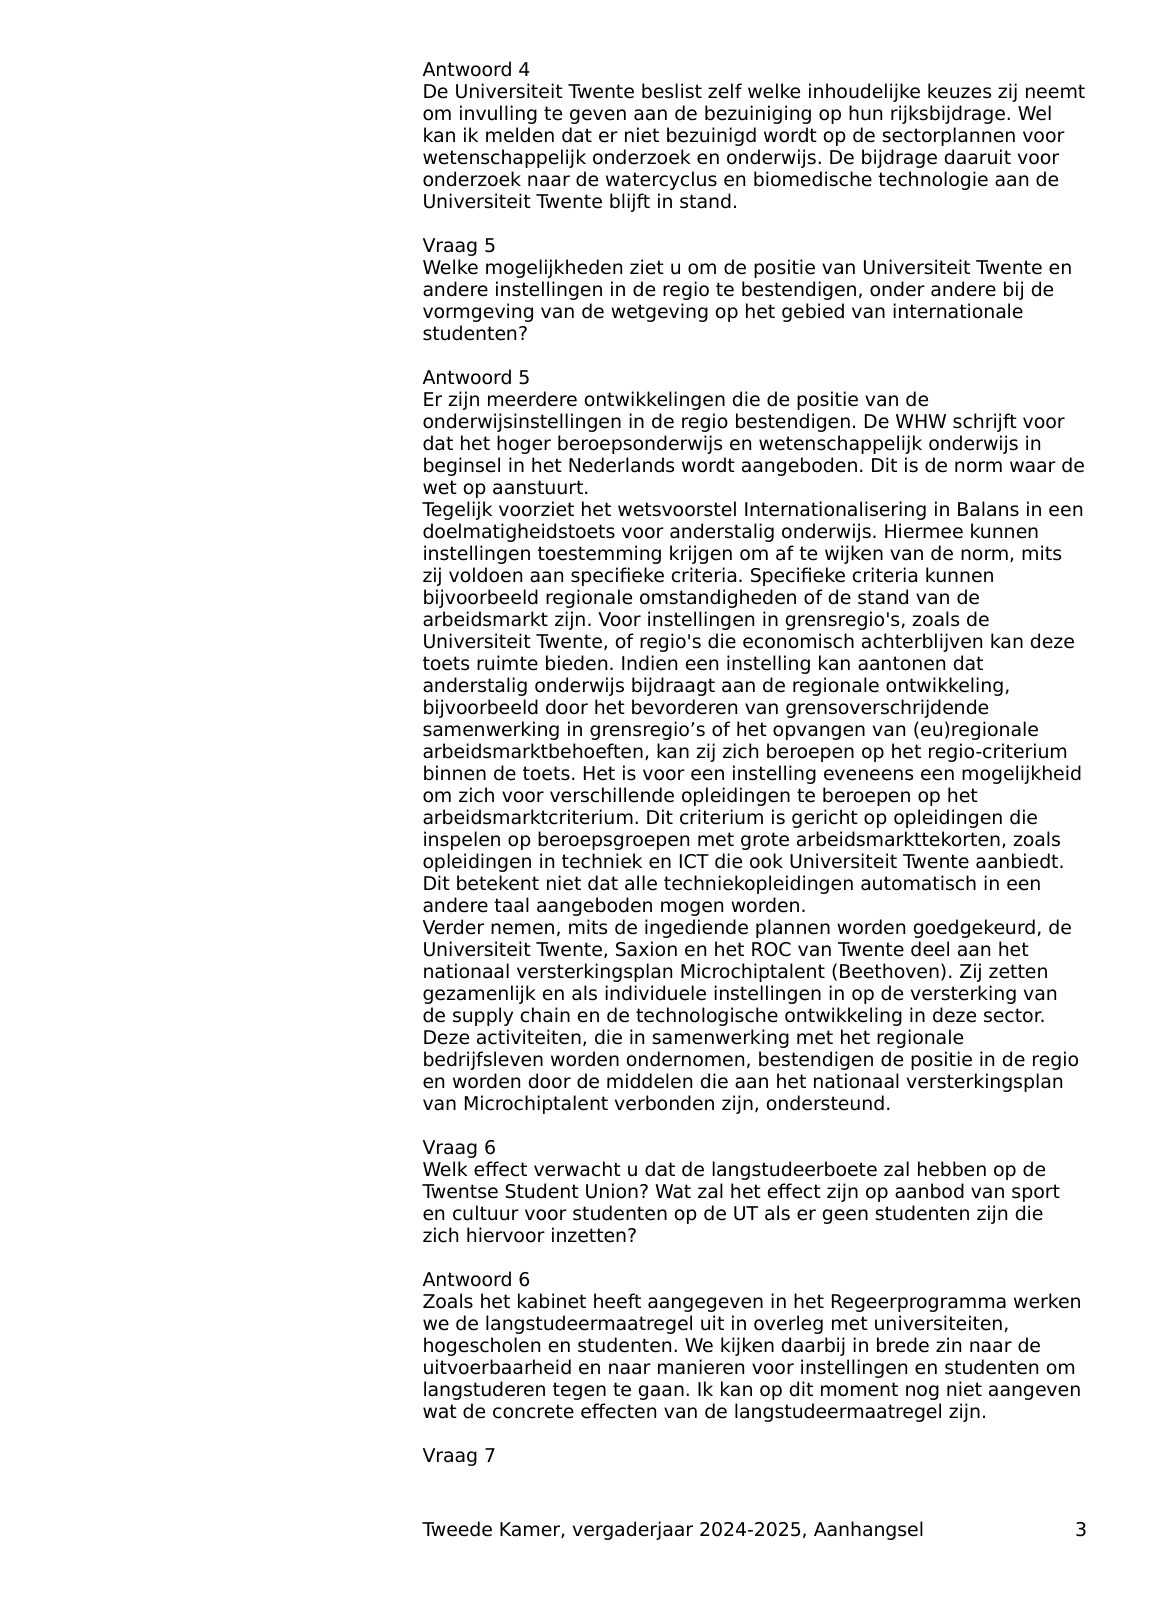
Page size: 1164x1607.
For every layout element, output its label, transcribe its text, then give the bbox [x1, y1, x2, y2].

text Welke mogelijkheden ziet u om de positie van Universiteit Twente en andere instellingen in de regio te bestendigen, onder andere bij de vormgeving van de wetgeving op het gebied van internationale studenten? [422, 257, 1087, 345]
text Vraag 7 [422, 1445, 1087, 1467]
text Vraag 5 [422, 235, 1087, 257]
text Antwoord 5 [422, 367, 1087, 389]
text Antwoord 4 [422, 59, 1087, 81]
text Er zijn meerdere ontwikkelingen die de positie van de onderwijsinstellingen in de regio bestendigen. De WHW schrijft voor dat het hoger beroepsonderwijs en wetenschappelijk onderwijs in beginsel in het Nederlands wordt aangeboden. Dit is de norm waar de wet op aanstuurt. [422, 389, 1087, 499]
text De Universiteit Twente beslist zelf welke inhoudelijke keuzes zij neemt om invulling te geven aan de bezuiniging op hun rijksbijdrage. Wel kan ik melden dat er niet bezuinigd wordt op de sectorplannen voor wetenschappelijk onderzoek en onderwijs. De bijdrage daaruit voor onderzoek naar de watercyclus en biomedische technologie aan de Universiteit Twente blijft in stand. [422, 81, 1087, 213]
text Welk effect verwacht u dat de langstudeerboete zal hebben op de Twentse Student Union? Wat zal het effect zijn op aanbod van sport en cultuur voor studenten op de UT als er geen studenten zijn die zich hiervoor inzetten? [422, 1159, 1087, 1247]
text Vraag 6 [422, 1137, 1087, 1159]
text Tegelijk voorziet het wetsvoorstel Internationalisering in Balans in een doelmatigheidstoets voor anderstalig onderwijs. Hiermee kunnen instellingen toestemming krijgen om af te wijken van de norm, mits zij voldoen aan specifieke criteria. Specifieke criteria kunnen bijvoorbeeld regionale omstandigheden of de stand van de arbeidsmarkt zijn. Voor instellingen in grensregio's, zoals de Universiteit Twente, of regio's die economisch achterblijven kan deze toets ruimte bieden. Indien een instelling kan aantonen dat anderstalig onderwijs bijdraagt aan de regionale ontwikkeling, bijvoorbeeld door het bevorderen van grensoverschrijdende samenwerking in grensregio’s of het opvangen van (eu)regionale arbeidsmarktbehoeften, kan zij zich beroepen op het regio-criterium binnen de toets. Het is voor een instelling eveneens een mogelijkheid om zich voor verschillende opleidingen te beroepen op het arbeidsmarktcriterium. Dit criterium is gericht op opleidingen die inspelen op beroepsgroepen met grote arbeidsmarkttekorten, zoals opleidingen in techniek en ICT die ook Universiteit Twente aanbiedt. Dit betekent niet dat alle techniekopleidingen automatisch in een andere taal aangeboden mogen worden. [422, 499, 1087, 917]
text Verder nemen, mits de ingediende plannen worden goedgekeurd, de Universiteit Twente, Saxion en het ROC van Twente deel aan het nationaal versterkingsplan Microchiptalent (Beethoven). Zij zetten gezamenlijk en als individuele instellingen in op de versterking van de supply chain en de technologische ontwikkeling in deze sector. Deze activiteiten, die in samenwerking met het regionale bedrijfsleven worden ondernomen, bestendigen de positie in de regio en worden door de middelen die aan het nationaal versterkingsplan van Microchiptalent verbonden zijn, ondersteund. [422, 917, 1087, 1114]
text Zoals het kabinet heeft aangegeven in het Regeerprogramma werken we de langstudeermaatregel uit in overleg met universiteiten, hogescholen en studenten. We kijken daarbij in brede zin naar de uitvoerbaarheid en naar manieren voor instellingen en studenten om langstuderen tegen te gaan. Ik kan op dit moment nog niet aangeven wat de concrete effecten van de langstudeermaatregel zijn. [422, 1291, 1087, 1423]
text Antwoord 6 [422, 1269, 1087, 1291]
